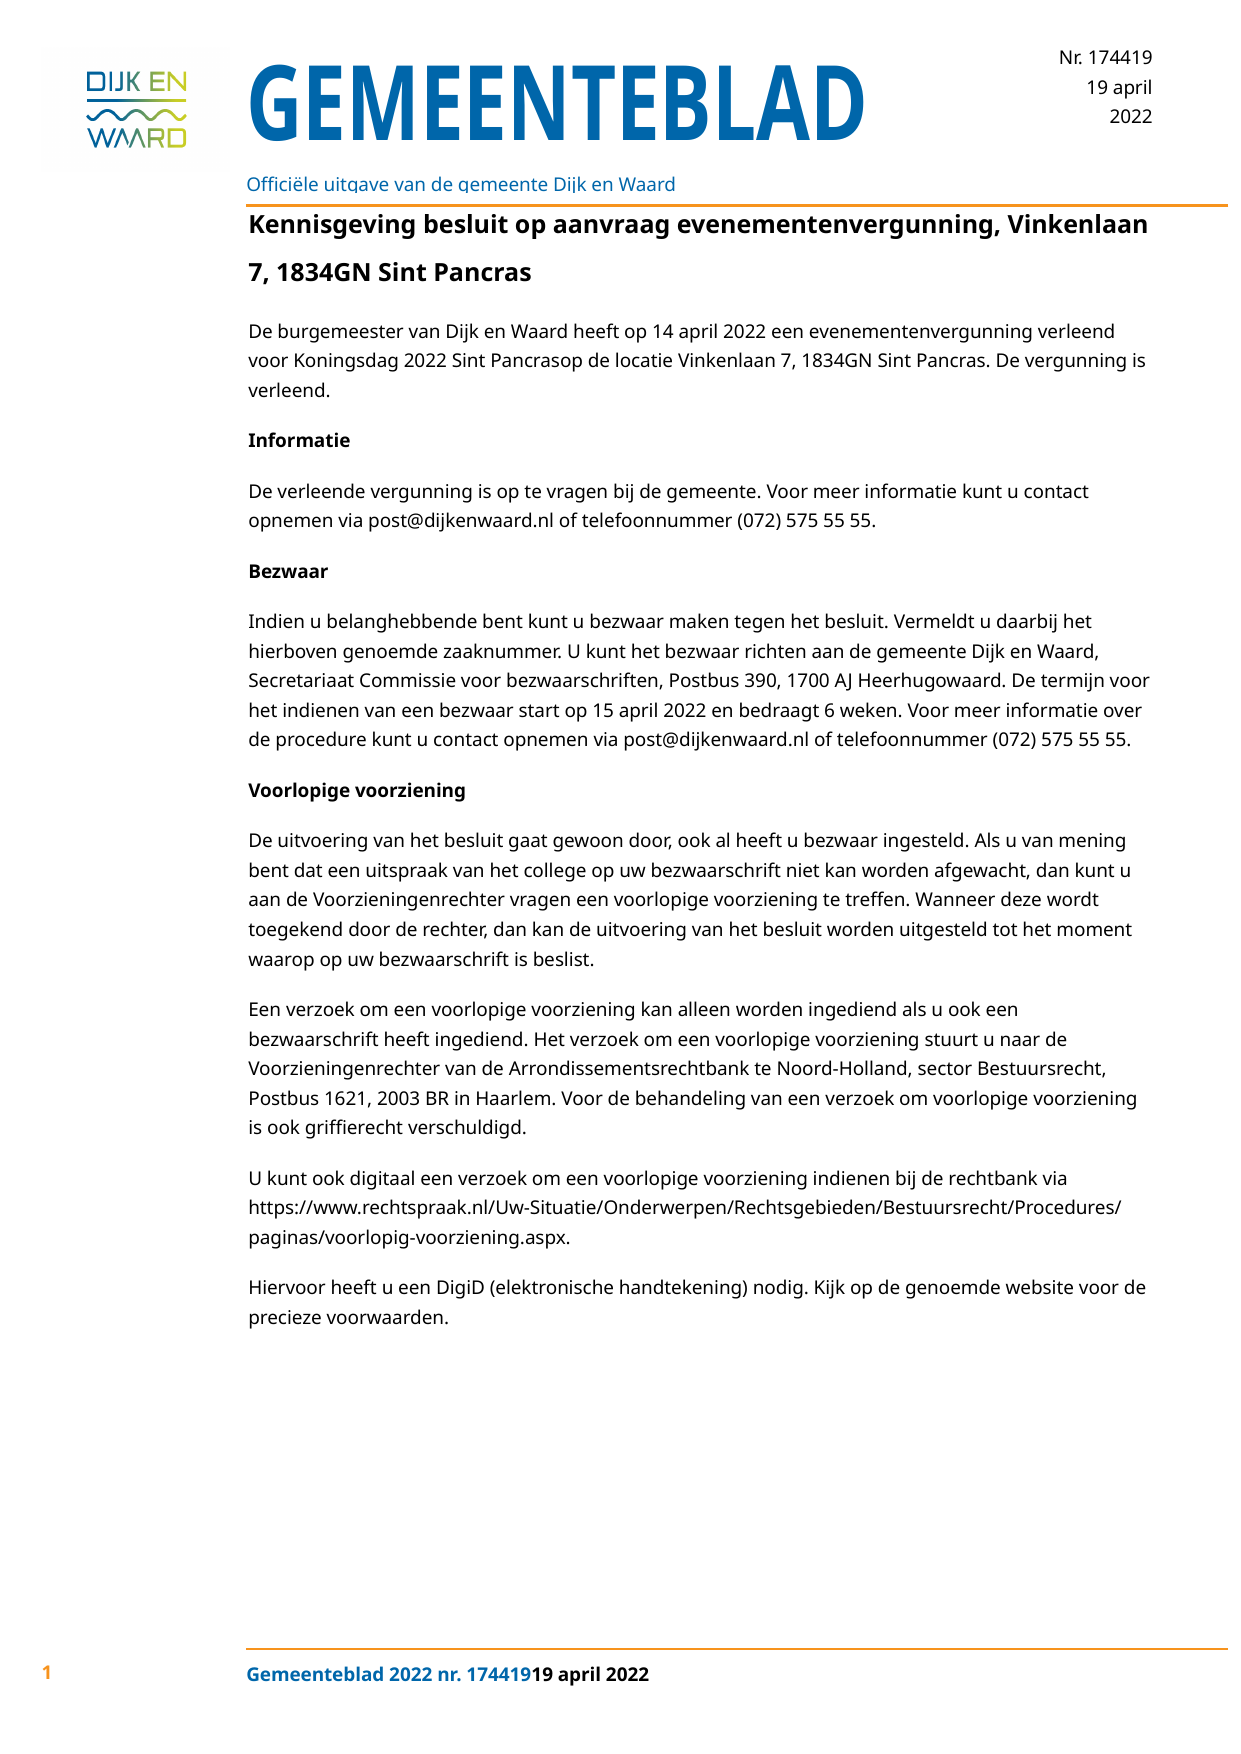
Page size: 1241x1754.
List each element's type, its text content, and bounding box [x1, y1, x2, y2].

text Hiervoor heeft u een DigiD (elektronische handtekening) nodig. Kijk op de genoemde website voor de precieze voorwaarden. [248, 1274, 1152, 1330]
text De burgemeester van Dijk en Waard heeft op 14 april 2022 een evenementenvergunning verleend voor Koningsdag 2022 Sint Pancrasop de locatie Vinkenlaan 7, 1834GN Sint Pancras. De vergunning is verleend. [248, 318, 1152, 403]
picture [41, 47, 231, 172]
text Kennisgeving besluit op aanvraag evenementenvergunning, Vinkenlaan 7, 1834GN Sint Pancras [248, 207, 1152, 288]
text Informatie [248, 427, 1152, 453]
text De uitvoering van het besluit gaat gewoon door, ook al heeft u bezwaar ingesteld. Als u van mening bent dat een uitspraak van het college op uw bezwaarschrift niet kan worden afgewacht, dan kunt u aan de Voorzieningenrechter vragen een voorlopige voorziening te treffen. Wanneer deze wordt toegekend door de rechter, dan kan de uitvoering van het besluit worden uitgesteld tot het moment waarop op uw bezwaarschrift is beslist. [248, 827, 1152, 972]
text De verleende vergunning is op te vragen bij de gemeente. Voor meer informatie kunt u contact opnemen via post@dijkenwaard.nl of telefoonnummer (072) 575 55 55. [248, 478, 1152, 533]
text U kunt ook digitaal een verzoek om een voorlopige voorziening indienen bij de rechtbank via https://www.rechtspraak.nl/Uw-Situatie/Onderwerpen/Rechtsgebieden/Bestuursrecht/Procedures/paginas/voorlopig-voorziening.aspx. [248, 1165, 1152, 1250]
text Indien u belanghebbende bent kunt u bezwaar maken tegen het besluit. Vermeldt u daarbij het hierboven genoemde zaaknummer. U kunt het bezwaar richten aan de gemeente Dijk en Waard, Secretariaat Commissie voor bezwaarschriften, Postbus 390, 1700 AJ Heerhugowaard. De termijn voor het indienen van een bezwaar start op 15 april 2022 en bedraagt 6 weken. Voor meer informatie over de procedure kunt u contact opnemen via post@dijkenwaard.nl of telefoonnummer (072) 575 55 55. [248, 608, 1152, 752]
text Voorlopige voorziening [248, 777, 1152, 803]
text Bezwaar [248, 558, 1152, 584]
text Een verzoek om een voorlopige voorziening kan alleen worden ingediend als u ook een bezwaarschrift heeft ingediend. Het verzoek om een voorlopige voorziening stuurt u naar de Voorzieningenrechter van de Arrondissementsrechtbank te Noord-Holland, sector Bestuursrecht, Postbus 1621, 2003 BR in Haarlem. Voor de behandeling van een verzoek om voorlopige voorziening is ook griffierecht verschuldigd. [248, 996, 1152, 1140]
